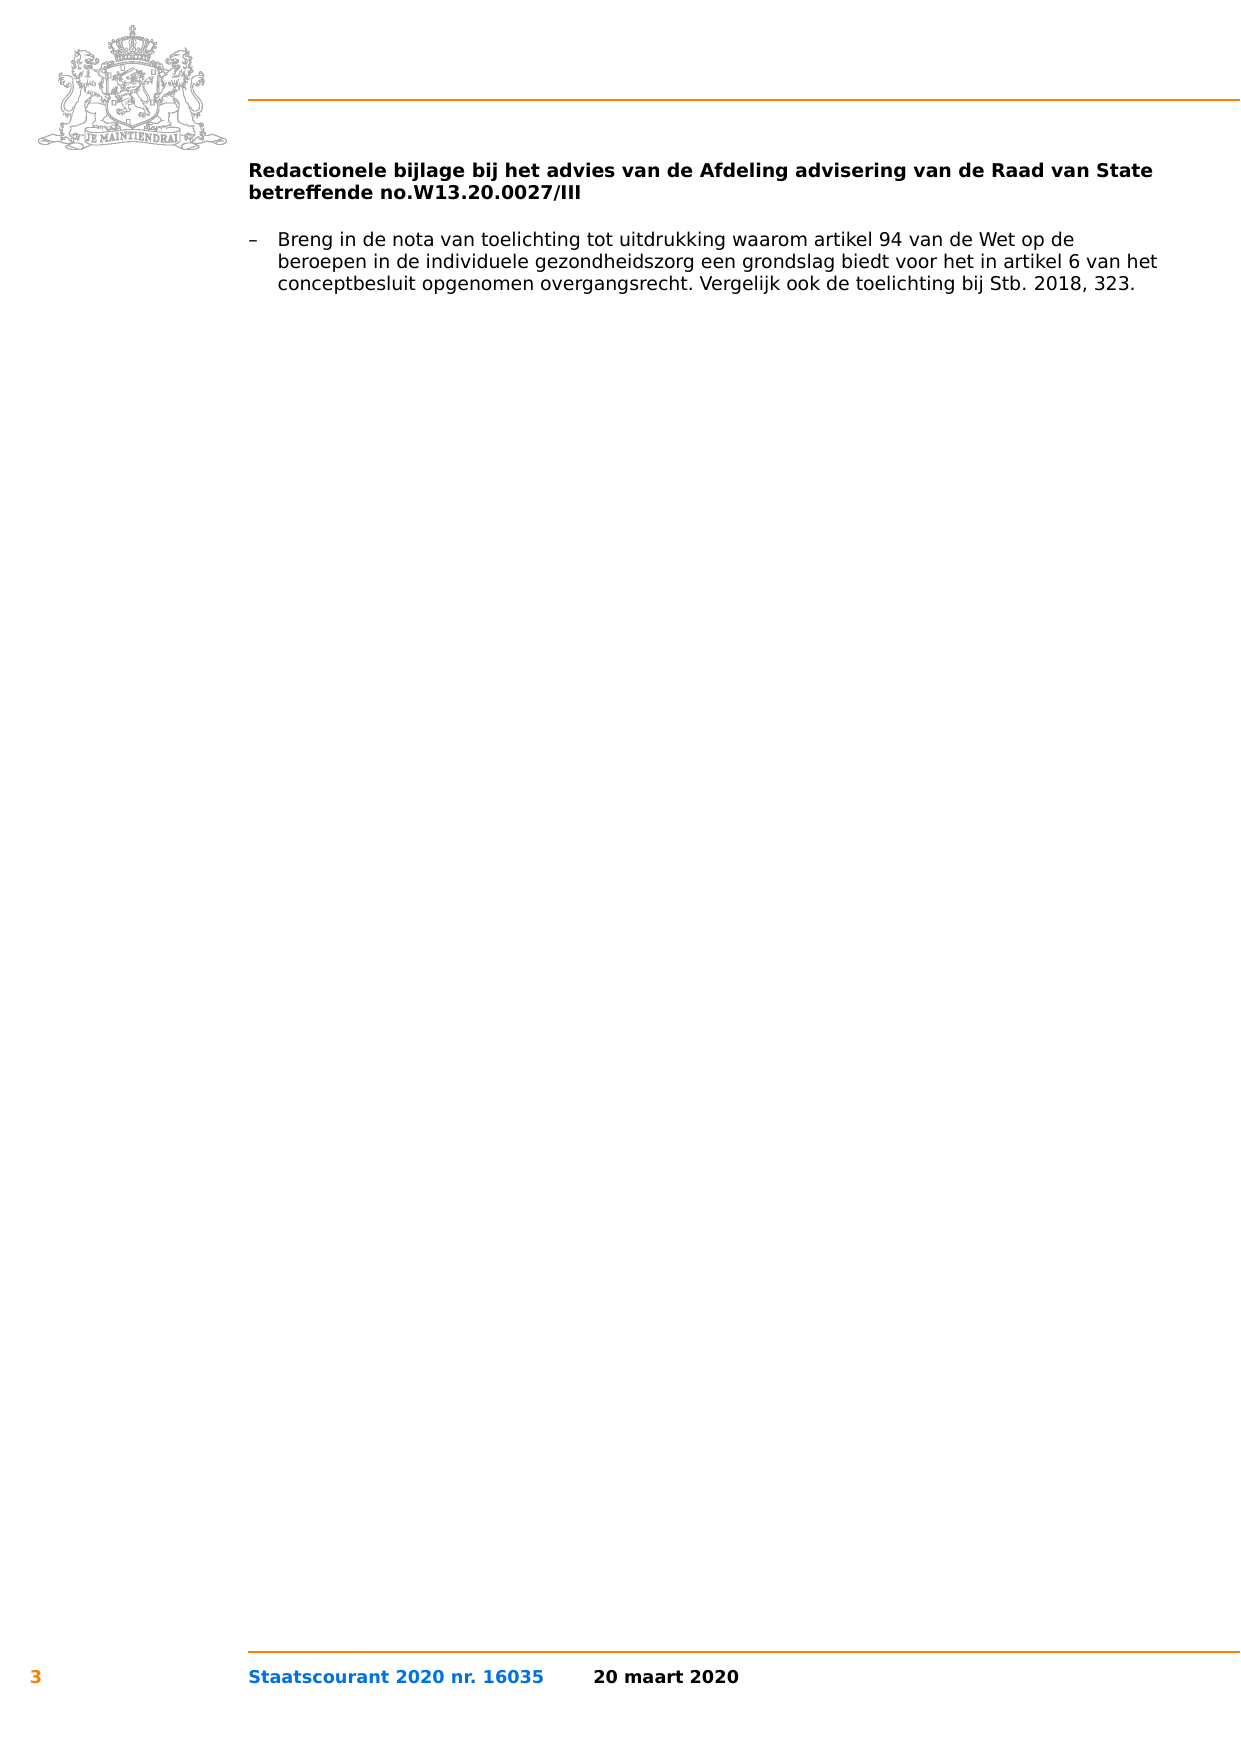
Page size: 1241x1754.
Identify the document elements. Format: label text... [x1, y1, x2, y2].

text – Breng in de nota van toelichting tot uitdrukking waarom artikel 94 van de Wet op de beroepen in de individuele gezondheidszorg een grondslag biedt voor het in artikel 6 van het conceptbesluit opgenomen overgangsrecht. Vergelijk ook de toelichting bij Stb. 2018, 323. [248, 229, 1163, 295]
picture [38, 25, 227, 150]
subtitle Redactionele bijlage bij het advies van de Afdeling advisering van de Raad van State betreffende no.W13.20.0027/III [248, 160, 1163, 204]
